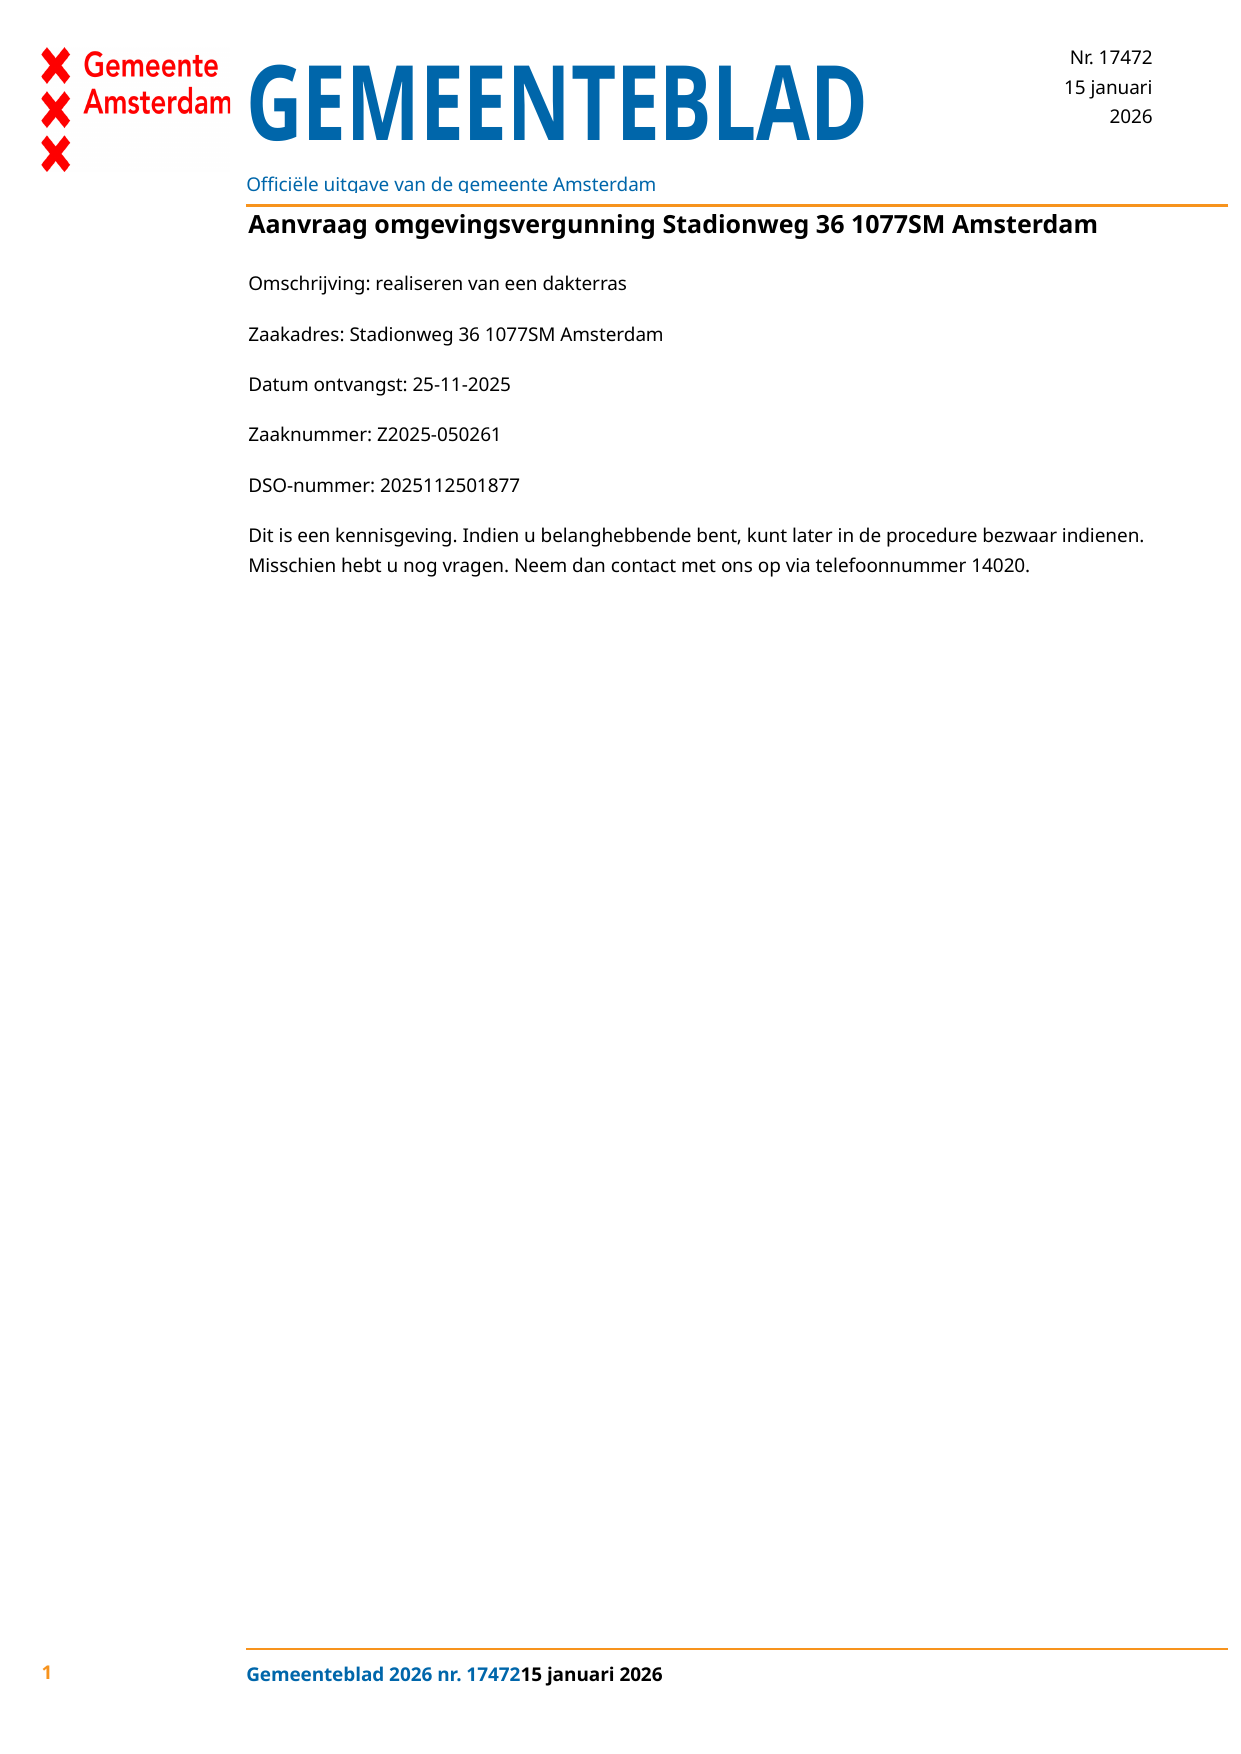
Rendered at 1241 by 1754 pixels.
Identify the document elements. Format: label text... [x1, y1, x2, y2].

text Zaakadres: Stadionweg 36 1077SM Amsterdam [248, 321, 1152, 346]
text Omschrijving: realiseren van een dakterras [248, 270, 1152, 296]
text Datum ontvangst: 25-11-2025 [248, 371, 1152, 397]
text Dit is een kennisgeving. Indien u belanghebbende bent, kunt later in de procedure bezwaar indienen. Misschien hebt u nog vragen. Neem dan contact met ons op via telefoonnummer 14020. [248, 522, 1152, 578]
text Aanvraag omgevingsvergunning Stadionweg 36 1077SM Amsterdam [248, 207, 1152, 241]
text Zaaknummer: Z2025-050261 [248, 422, 1152, 447]
picture [41, 47, 231, 172]
text DSO-nummer: 2025112501877 [248, 472, 1152, 498]
